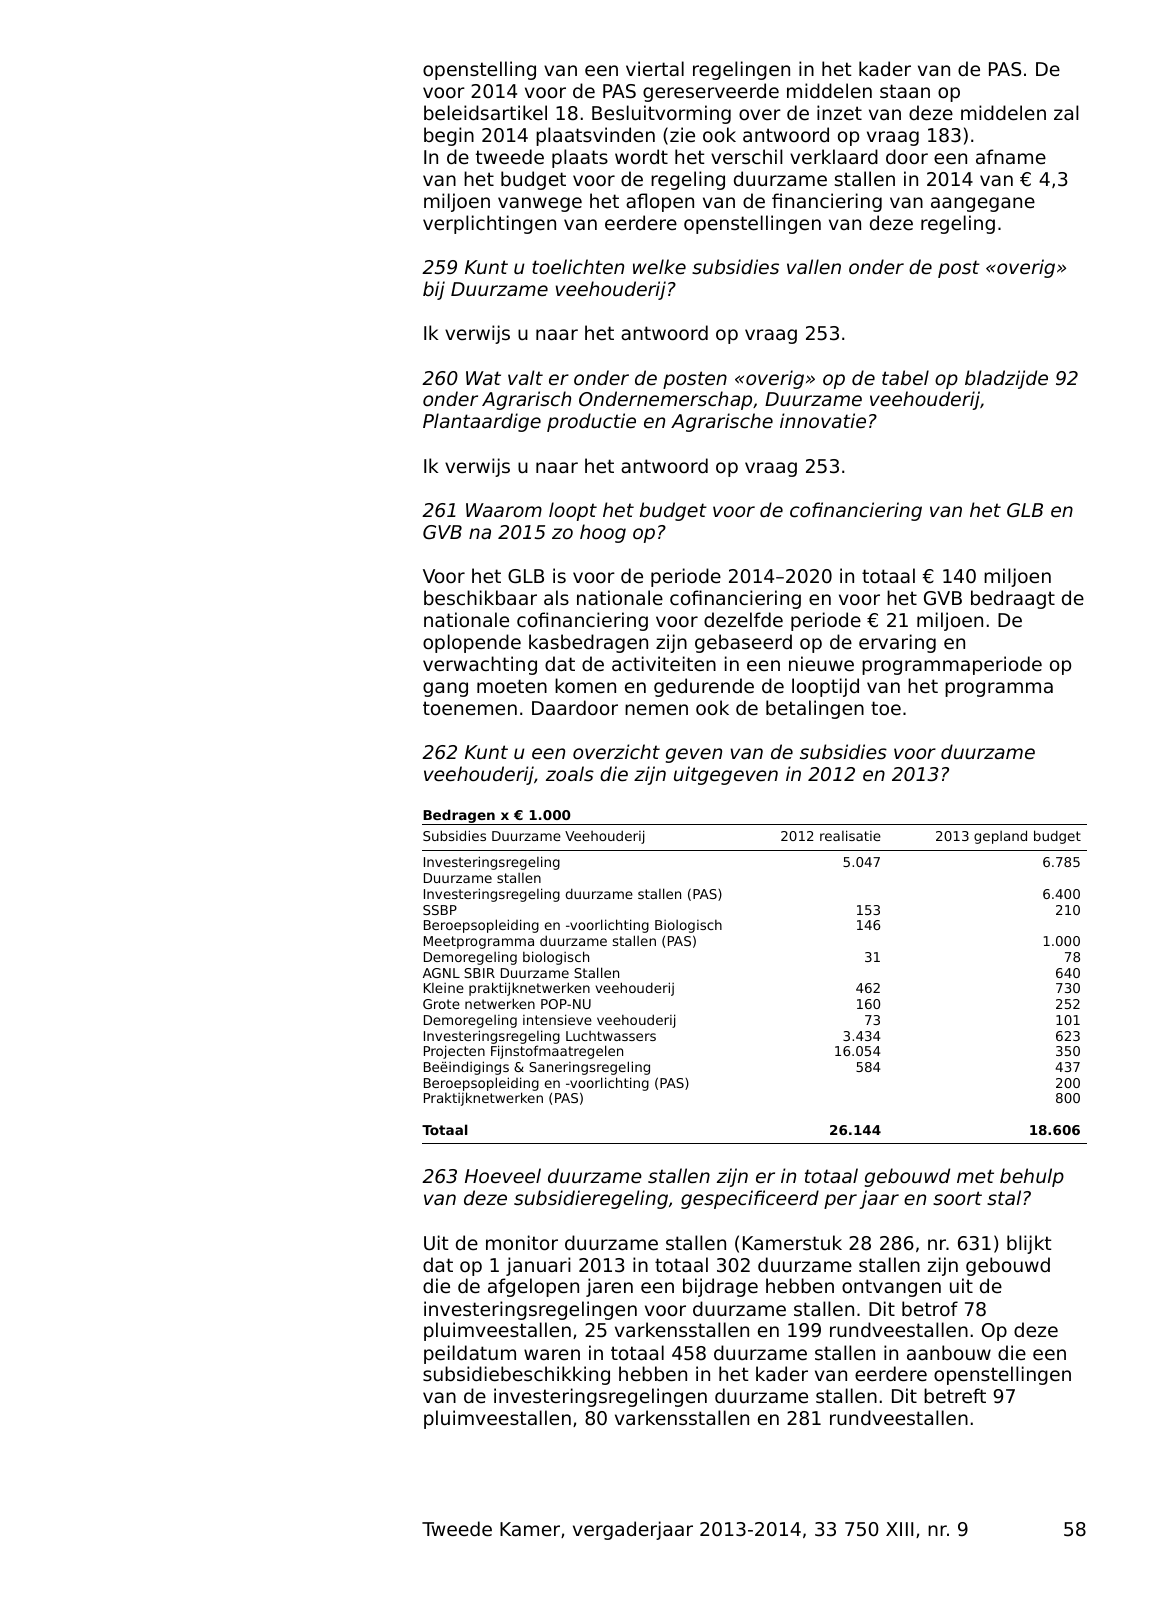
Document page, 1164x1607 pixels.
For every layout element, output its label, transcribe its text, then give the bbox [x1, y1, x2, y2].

table_cell 1.000 [887, 934, 1087, 950]
table_cell AGNL SBIR Duurzame Stallen [422, 965, 740, 981]
table_cell [740, 1091, 887, 1107]
table_header Bedragen x € 1.000 [422, 808, 1087, 823]
text Ik verwijs u naar het antwoord op vraag 253. [422, 456, 1087, 477]
table_cell Praktijknetwerken (PAS) [422, 1091, 740, 1107]
table_cell Totaal [422, 1123, 740, 1143]
table_cell Investeringsregeling duurzame stallen (PAS) [422, 887, 740, 902]
table_cell SSBP [422, 903, 740, 918]
text 263 Hoeveel duurzame stallen zijn er in totaal gebouwd met behulp van deze subsidieregeling, gespecificeerd per jaar en soort stal? [422, 1166, 1087, 1210]
table_cell 584 [740, 1060, 887, 1076]
table_cell 462 [740, 981, 887, 997]
table_cell [740, 965, 887, 981]
table_cell Subsidies Duurzame Veehouderij [422, 825, 740, 849]
text 259 Kunt u toelichten welke subsidies vallen onder de post «overig» bij Duurzame veehouderij? [422, 257, 1087, 301]
table_cell 210 [887, 903, 1087, 918]
table_cell Investeringsregeling Luchtwassers [422, 1028, 740, 1044]
table_cell [422, 1107, 740, 1123]
table_cell 200 [887, 1076, 1087, 1091]
table_cell 437 [887, 1060, 1087, 1076]
table_cell 16.054 [740, 1044, 887, 1060]
text 260 Wat valt er onder de posten «overig» op de tabel op bladzijde 92 onder Agrarisch Ondernemerschap, Duurzame veehouderij, Plantaardige productie en Agrarische innovatie? [422, 367, 1087, 433]
table_cell 730 [887, 981, 1087, 997]
table_cell Demoregeling biologisch [422, 950, 740, 965]
table_cell 31 [740, 950, 887, 965]
table_cell 153 [740, 903, 887, 918]
table_cell [740, 887, 887, 902]
table_cell Kleine praktijknetwerken veehouderij [422, 981, 740, 997]
table_cell 160 [740, 997, 887, 1013]
table_cell [887, 1107, 1087, 1123]
table_cell 6.400 [887, 887, 1087, 902]
table_cell Beroepsopleiding en -voorlichting (PAS) [422, 1076, 740, 1091]
table_cell 800 [887, 1091, 1087, 1107]
table_cell 101 [887, 1013, 1087, 1028]
text Ik verwijs u naar het antwoord op vraag 253. [422, 323, 1087, 345]
text 262 Kunt u een overzicht geven van de subsidies voor duurzame veehouderij, zoals die zijn uitgegeven in 2012 en 2013? [422, 742, 1087, 786]
table_cell 18.606 [887, 1123, 1087, 1143]
table_cell Grote netwerken POP-NU [422, 997, 740, 1013]
table_cell 2012 realisatie [740, 825, 887, 849]
table_cell [740, 1107, 887, 1123]
table_cell 26.144 [740, 1123, 887, 1143]
table_cell Beëindigings & Saneringsregeling [422, 1060, 740, 1076]
text In de tweede plaats wordt het verschil verklaard door een afname van het budget voor de regeling duurzame stallen in 2014 van € 4,3 miljoen vanwege het aflopen van de financiering van aangegane verplichtingen van eerdere openstellingen van deze regeling. [422, 147, 1087, 235]
text Uit de monitor duurzame stallen (Kamerstuk 28 286, nr. 631) blijkt dat op 1 januari 2013 in totaal 302 duurzame stallen zijn gebouwd die de afgelopen jaren een bijdrage hebben ontvangen uit de investeringsregelingen voor duurzame stallen. Dit betrof 78 pluimveestallen, 25 varkensstallen en 199 rundveestallen. Op deze peildatum waren in totaal 458 duurzame stallen in aanbouw die een subsidiebeschikking hebben in het kader van eerdere openstellingen van de investeringsregelingen duurzame stallen. Dit betreft 97 pluimveestallen, 80 varkensstallen en 281 rundveestallen. [422, 1232, 1087, 1430]
table_cell [740, 934, 887, 950]
text 261 Waarom loopt het budget voor de cofinanciering van het GLB en GVB na 2015 zo hoog op? [422, 500, 1087, 544]
table_cell 3.434 [740, 1028, 887, 1044]
table_cell 146 [740, 918, 887, 934]
table_cell 623 [887, 1028, 1087, 1044]
table_cell 73 [740, 1013, 887, 1028]
table_cell 6.785 [887, 851, 1087, 887]
table_cell Beroepsopleiding en -voorlichting Biologisch [422, 918, 740, 934]
table_cell 5.047 [740, 851, 887, 887]
table_cell 640 [887, 965, 1087, 981]
table_cell [887, 918, 1087, 934]
text openstelling van een viertal regelingen in het kader van de PAS. De voor 2014 voor de PAS gereserveerde middelen staan op beleidsartikel 18. Besluitvorming over de inzet van deze middelen zal begin 2014 plaatsvinden (zie ook antwoord op vraag 183). [422, 59, 1087, 147]
table_cell [740, 1076, 887, 1091]
table_cell 2013 gepland budget [887, 825, 1087, 849]
text Voor het GLB is voor de periode 2014–2020 in totaal € 140 miljoen beschikbaar als nationale cofinanciering en voor het GVB bedraagt de nationale cofinanciering voor dezelfde periode € 21 miljoen. De oplopende kasbedragen zijn gebaseerd op de ervaring en verwachting dat de activiteiten in een nieuwe programmaperiode op gang moeten komen en gedurende de looptijd van het programma toenemen. Daardoor nemen ook de betalingen toe. [422, 566, 1087, 720]
table_cell 252 [887, 997, 1087, 1013]
table_cell Investeringsregeling Duurzame stallen [422, 851, 740, 887]
table_cell Demoregeling intensieve veehouderij [422, 1013, 740, 1028]
table_cell Meetprogramma duurzame stallen (PAS) [422, 934, 740, 950]
table_cell Projecten Fijnstofmaatregelen [422, 1044, 740, 1060]
table_cell 78 [887, 950, 1087, 965]
table_cell 350 [887, 1044, 1087, 1060]
